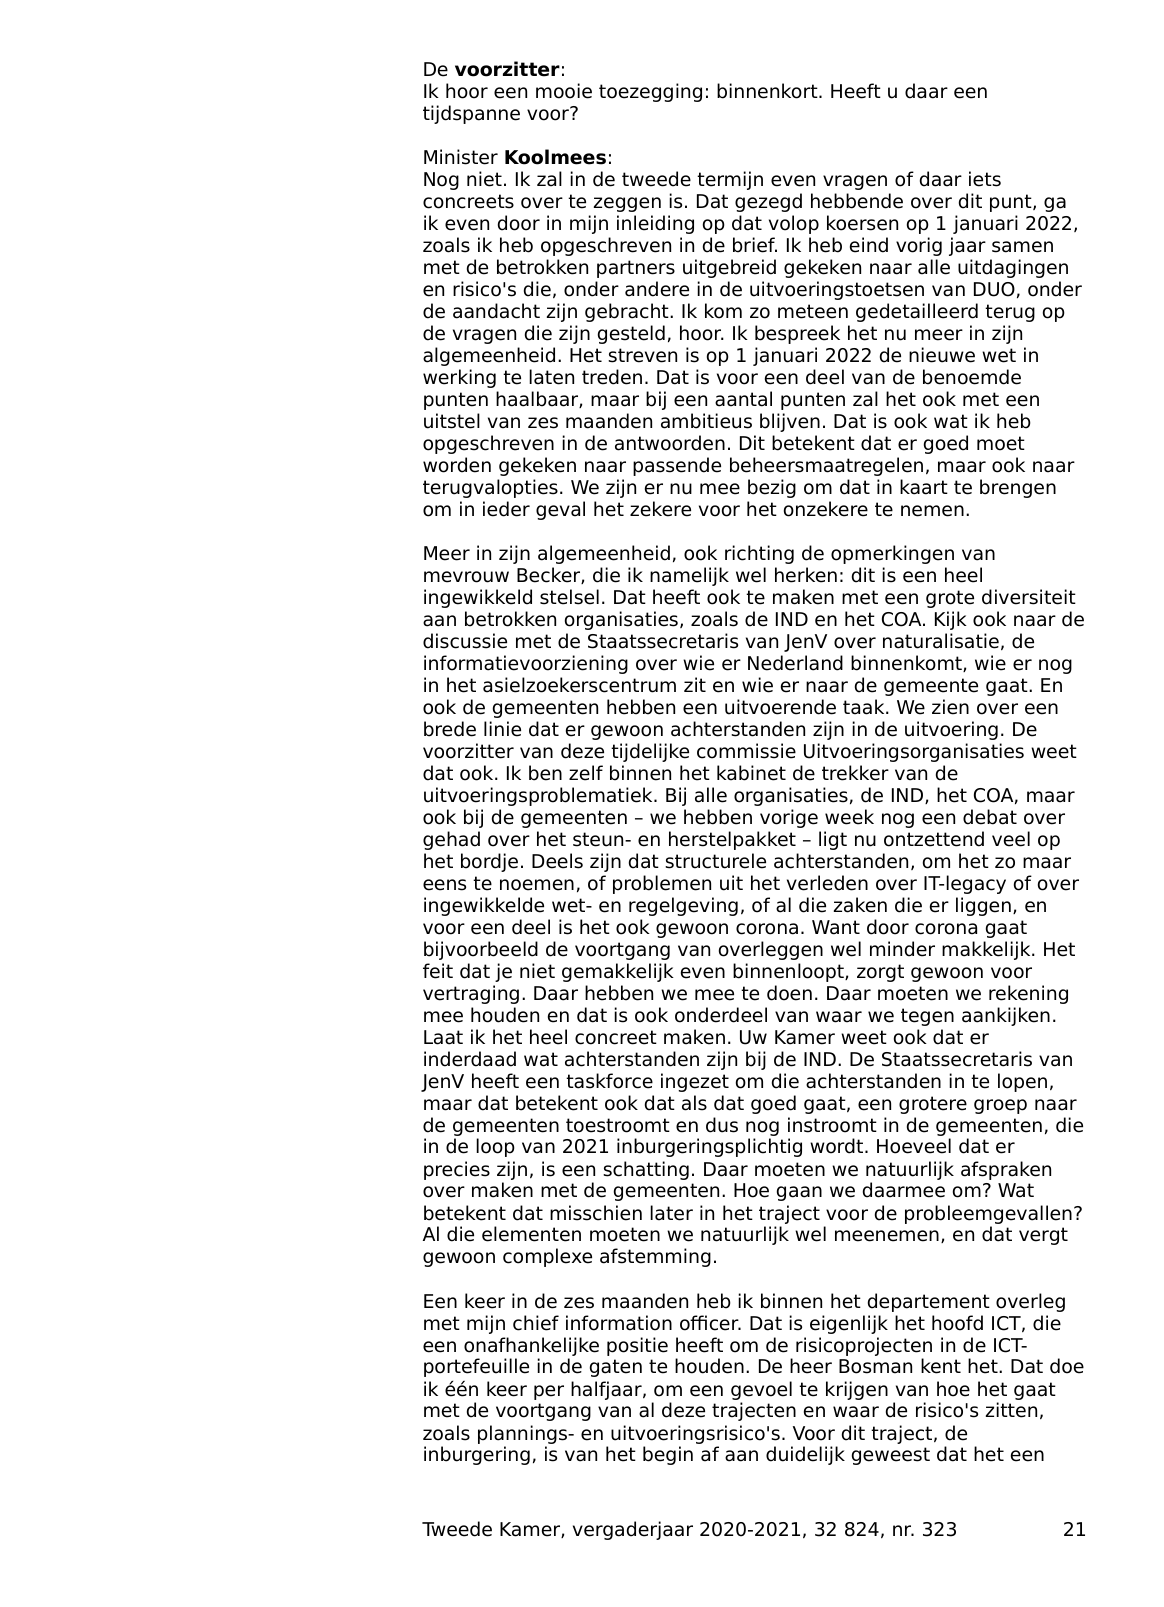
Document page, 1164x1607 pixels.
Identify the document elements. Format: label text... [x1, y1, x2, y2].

text Ik hoor een mooie toezegging: binnenkort. Heeft u daar een tijdspanne voor? [422, 81, 1087, 125]
text De voorzitter: [422, 59, 1087, 81]
text Nog niet. Ik zal in de tweede termijn even vragen of daar iets concreets over te zeggen is. Dat gezegd hebbende over dit punt, ga ik even door in mijn inleiding op dat volop koersen op 1 januari 2022, zoals ik heb opgeschreven in de brief. Ik heb eind vorig jaar samen met de betrokken partners uitgebreid gekeken naar alle uitdagingen en risico's die, onder andere in de uitvoeringstoetsen van DUO, onder de aandacht zijn gebracht. Ik kom zo meteen gedetailleerd terug op de vragen die zijn gesteld, hoor. Ik bespreek het nu meer in zijn algemeenheid. Het streven is op 1 januari 2022 de nieuwe wet in werking te laten treden. Dat is voor een deel van de benoemde punten haalbaar, maar bij een aantal punten zal het ook met een uitstel van zes maanden ambitieus blijven. Dat is ook wat ik heb opgeschreven in de antwoorden. Dit betekent dat er goed moet worden gekeken naar passende beheersmaatregelen, maar ook naar terugvalopties. We zijn er nu mee bezig om dat in kaart te brengen om in ieder geval het zekere voor het onzekere te nemen. [422, 169, 1087, 521]
text Meer in zijn algemeenheid, ook richting de opmerkingen van mevrouw Becker, die ik namelijk wel herken: dit is een heel ingewikkeld stelsel. Dat heeft ook te maken met een grote diversiteit aan betrokken organisaties, zoals de IND en het COA. Kijk ook naar de discussie met de Staatssecretaris van JenV over naturalisatie, de informatievoorziening over wie er Nederland binnenkomt, wie er nog in het asielzoekerscentrum zit en wie er naar de gemeente gaat. En ook de gemeenten hebben een uitvoerende taak. We zien over een brede linie dat er gewoon achterstanden zijn in de uitvoering. De voorzitter van deze tijdelijke commissie Uitvoeringsorganisaties weet dat ook. Ik ben zelf binnen het kabinet de trekker van de uitvoeringsproblematiek. Bij alle organisaties, de IND, het COA, maar ook bij de gemeenten – we hebben vorige week nog een debat over gehad over het steun- en herstelpakket – ligt nu ontzettend veel op het bordje. Deels zijn dat structurele achterstanden, om het zo maar eens te noemen, of problemen uit het verleden over IT-legacy of over ingewikkelde wet- en regelgeving, of al die zaken die er liggen, en voor een deel is het ook gewoon corona. Want door corona gaat bijvoorbeeld de voortgang van overleggen wel minder makkelijk. Het feit dat je niet gemakkelijk even binnenloopt, zorgt gewoon voor vertraging. Daar hebben we mee te doen. Daar moeten we rekening mee houden en dat is ook onderdeel van waar we tegen aankijken. Laat ik het heel concreet maken. Uw Kamer weet ook dat er inderdaad wat achterstanden zijn bij de IND. De Staatssecretaris van JenV heeft een taskforce ingezet om die achterstanden in te lopen, maar dat betekent ook dat als dat goed gaat, een grotere groep naar de gemeenten toestroomt en dus nog instroomt in de gemeenten, die in de loop van 2021 inburgeringsplichtig wordt. Hoeveel dat er precies zijn, is een schatting. Daar moeten we natuurlijk afspraken over maken met de gemeenten. Hoe gaan we daarmee om? Wat betekent dat misschien later in het traject voor de probleemgevallen? Al die elementen moeten we natuurlijk wel meenemen, en dat vergt gewoon complexe afstemming. [422, 543, 1087, 1268]
text Een keer in de zes maanden heb ik binnen het departement overleg met mijn chief information officer. Dat is eigenlijk het hoofd ICT, die een onafhankelijke positie heeft om de risicoprojecten in de ICT-portefeuille in de gaten te houden. De heer Bosman kent het. Dat doe ik één keer per halfjaar, om een gevoel te krijgen van hoe het gaat met de voortgang van al deze trajecten en waar de risico's zitten, zoals plannings- en uitvoeringsrisico's. Voor dit traject, de inburgering, is van het begin af aan duidelijk geweest dat het een [422, 1291, 1087, 1466]
text Minister Koolmees: [422, 147, 1087, 169]
